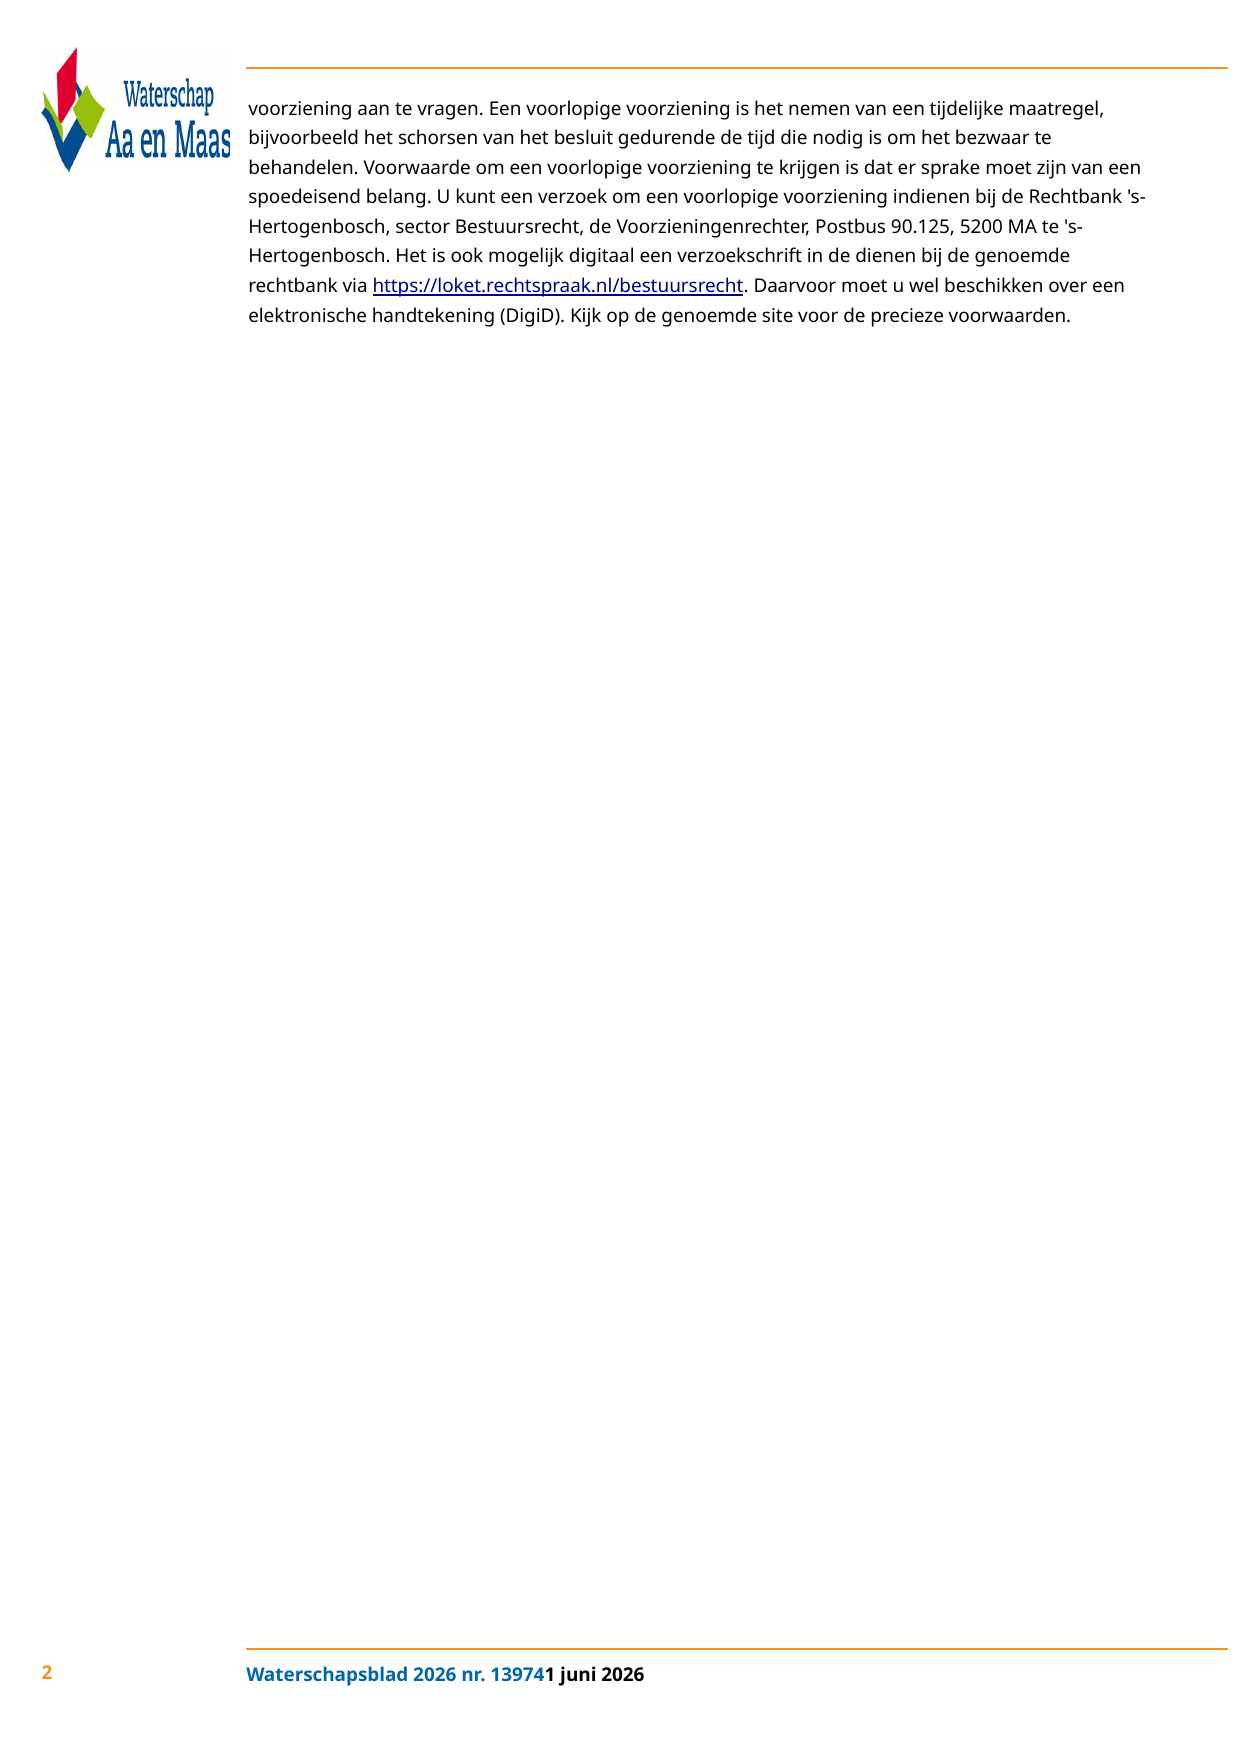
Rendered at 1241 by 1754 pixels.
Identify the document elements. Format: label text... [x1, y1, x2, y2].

text voorziening aan te vragen. Een voorlopige voorziening is het nemen van een tijdelijke maatregel, bijvoorbeeld het schorsen van het besluit gedurende de tijd die nodig is om het bezwaar te behandelen. Voorwaarde om een voorlopige voorziening te krijgen is dat er sprake moet zijn van een spoedeisend belang. U kunt een verzoek om een voorlopige voorziening indienen bij de Rechtbank 's-Hertogenbosch, sector Bestuursrecht, de Voorzieningenrechter, Postbus 90.125, 5200 MA te 's-Hertogenbosch. Het is ook mogelijk digitaal een verzoekschrift in de dienen bij de genoemde rechtbank via https://loket.rechtspraak.nl/bestuursrecht. Daarvoor moet u wel beschikken over een elektronische handtekening (DigiD). Kijk op de genoemde site voor de precieze voorwaarden. [248, 95, 1152, 328]
picture [41, 47, 231, 172]
